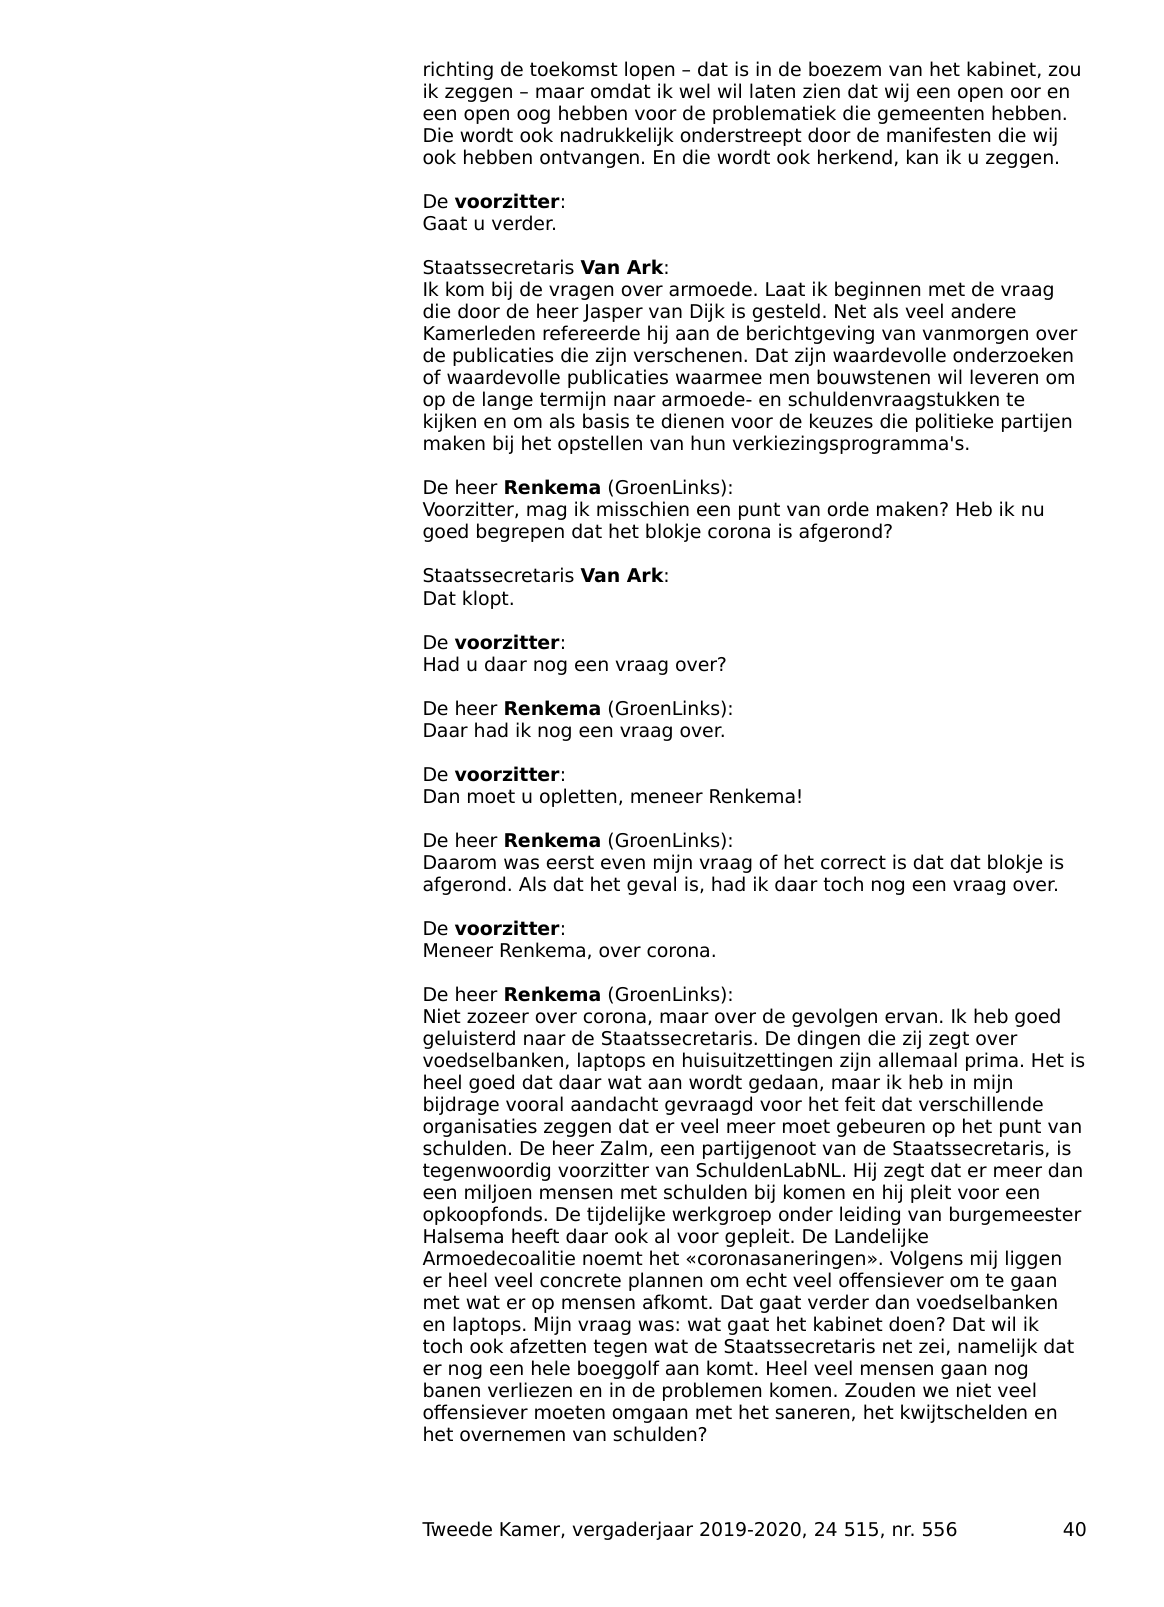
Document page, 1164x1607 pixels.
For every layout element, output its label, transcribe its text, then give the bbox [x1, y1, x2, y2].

text Meneer Renkema, over corona. [422, 940, 1087, 962]
text richting de toekomst lopen – dat is in de boezem van het kabinet, zou ik zeggen – maar omdat ik wel wil laten zien dat wij een open oor en een open oog hebben voor de problematiek die gemeenten hebben. Die wordt ook nadrukkelijk onderstreept door de manifesten die wij ook hebben ontvangen. En die wordt ook herkend, kan ik u zeggen. [422, 59, 1087, 169]
text Niet zozeer over corona, maar over de gevolgen ervan. Ik heb goed geluisterd naar de Staatssecretaris. De dingen die zij zegt over voedselbanken, laptops en huisuitzettingen zijn allemaal prima. Het is heel goed dat daar wat aan wordt gedaan, maar ik heb in mijn bijdrage vooral aandacht gevraagd voor het feit dat verschillende organisaties zeggen dat er veel meer moet gebeuren op het punt van schulden. De heer Zalm, een partijgenoot van de Staatssecretaris, is tegenwoordig voorzitter van SchuldenLabNL. Hij zegt dat er meer dan een miljoen mensen met schulden bij komen en hij pleit voor een opkoopfonds. De tijdelijke werkgroep onder leiding van burgemeester Halsema heeft daar ook al voor gepleit. De Landelijke Armoedecoalitie noemt het «coronasaneringen». Volgens mij liggen er heel veel concrete plannen om echt veel offensiever om te gaan met wat er op mensen afkomt. Dat gaat verder dan voedselbanken en laptops. Mijn vraag was: wat gaat het kabinet doen? Dat wil ik toch ook afzetten tegen wat de Staatssecretaris net zei, namelijk dat er nog een hele boeggolf aan komt. Heel veel mensen gaan nog banen verliezen en in de problemen komen. Zouden we niet veel offensiever moeten omgaan met het saneren, het kwijtschelden en het overnemen van schulden? [422, 1006, 1087, 1446]
text Dat klopt. [422, 587, 1087, 609]
text Staatssecretaris Van Ark: [422, 565, 1087, 587]
text De voorzitter: [422, 632, 1087, 653]
text Voorzitter, mag ik misschien een punt van orde maken? Heb ik nu goed begrepen dat het blokje corona is afgerond? [422, 499, 1087, 543]
text De voorzitter: [422, 191, 1087, 213]
text Daarom was eerst even mijn vraag of het correct is dat dat blokje is afgerond. Als dat het geval is, had ik daar toch nog een vraag over. [422, 852, 1087, 896]
text Daar had ik nog een vraag over. [422, 720, 1087, 742]
text Gaat u verder. [422, 213, 1087, 235]
text Dan moet u opletten, meneer Renkema! [422, 786, 1087, 808]
text De heer Renkema (GroenLinks): [422, 984, 1087, 1006]
text Staatssecretaris Van Ark: [422, 257, 1087, 279]
text Had u daar nog een vraag over? [422, 653, 1087, 676]
text Ik kom bij de vragen over armoede. Laat ik beginnen met de vraag die door de heer Jasper van Dijk is gesteld. Net als veel andere Kamerleden refereerde hij aan de berichtgeving van vanmorgen over de publicaties die zijn verschenen. Dat zijn waardevolle onderzoeken of waardevolle publicaties waarmee men bouwstenen wil leveren om op de lange termijn naar armoede- en schuldenvraagstukken te kijken en om als basis te dienen voor de keuzes die politieke partijen maken bij het opstellen van hun verkiezingsprogramma's. [422, 279, 1087, 455]
text De voorzitter: [422, 764, 1087, 786]
text De voorzitter: [422, 918, 1087, 940]
text De heer Renkema (GroenLinks): [422, 830, 1087, 852]
text De heer Renkema (GroenLinks): [422, 698, 1087, 720]
text De heer Renkema (GroenLinks): [422, 477, 1087, 499]
